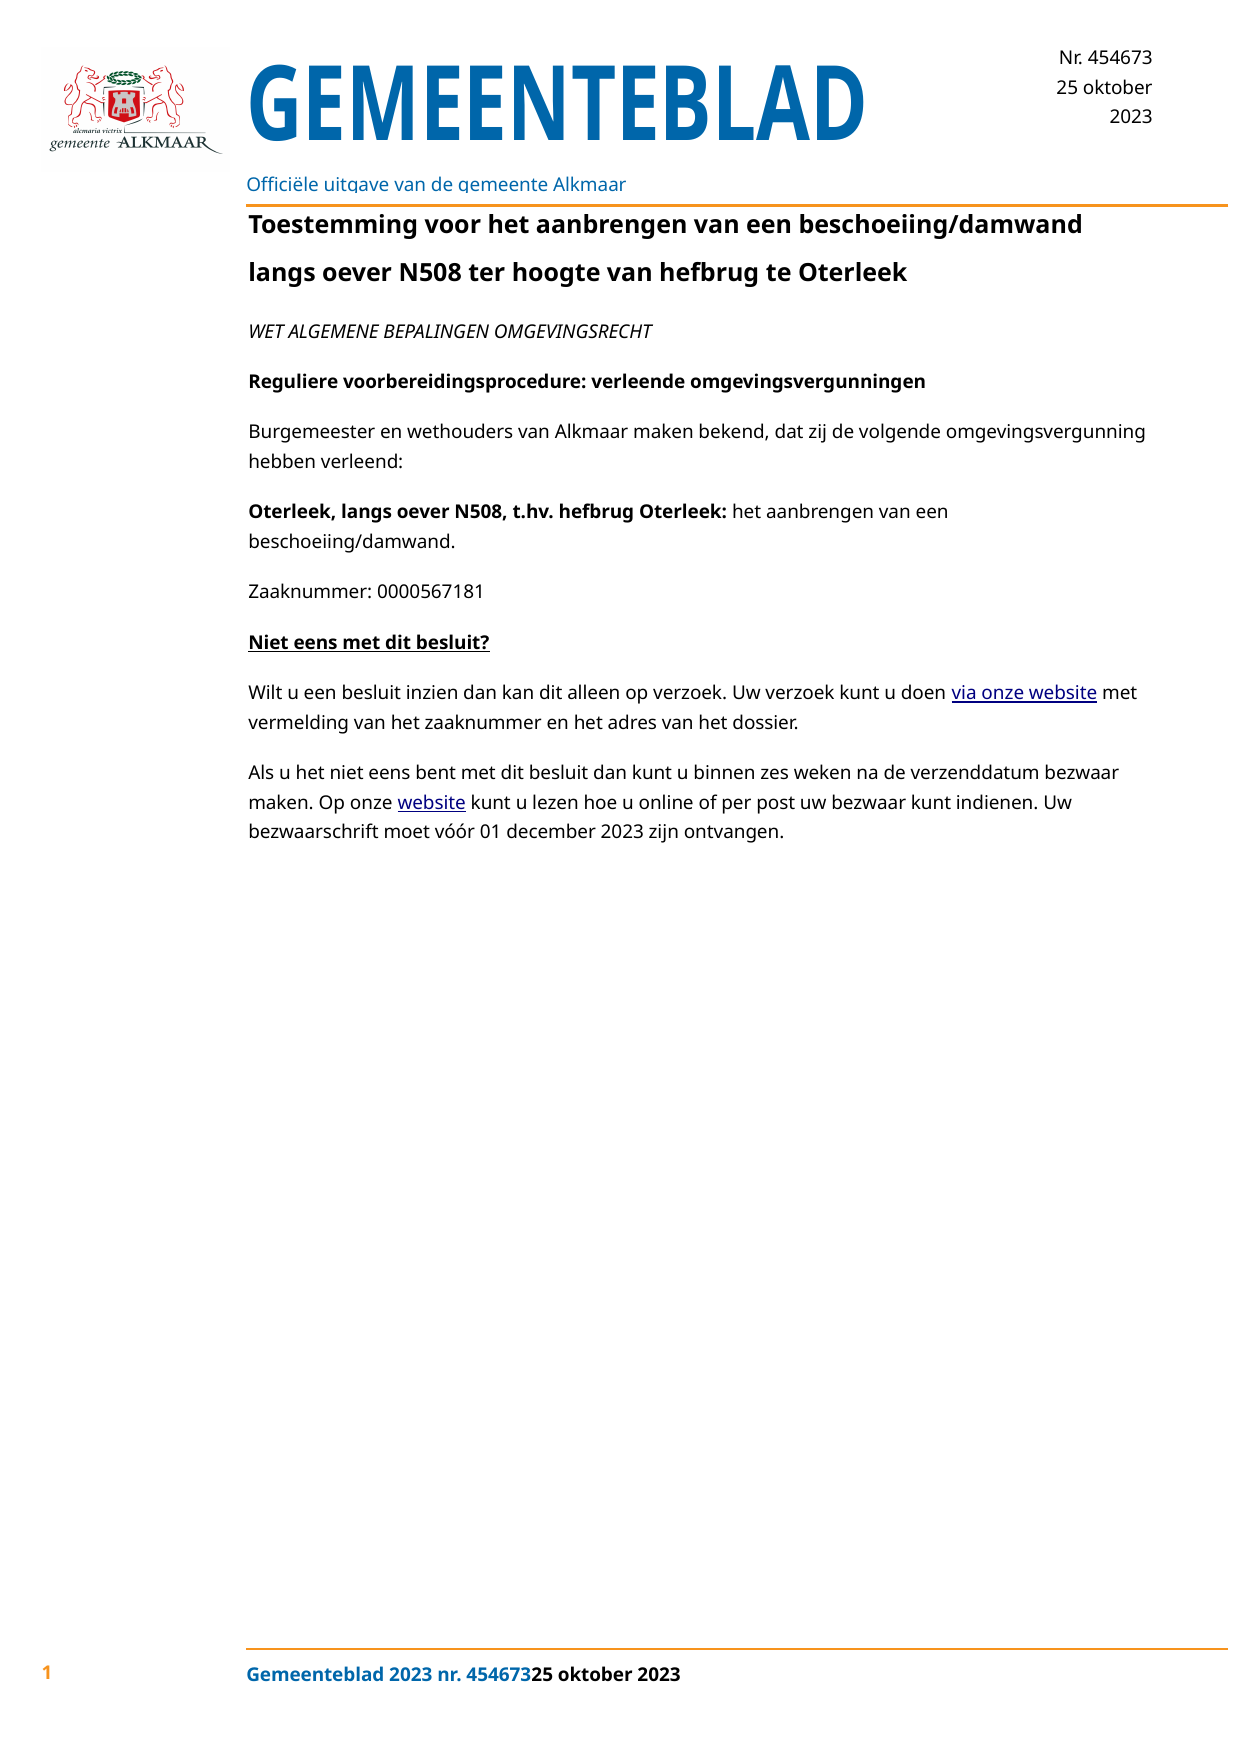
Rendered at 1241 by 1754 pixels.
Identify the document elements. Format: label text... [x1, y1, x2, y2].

text Reguliere voorbereidingsprocedure: verleende omgevingsvergunningen [248, 368, 1152, 394]
text WET ALGEMENE BEPALINGEN OMGEVINGSRECHT [248, 318, 1152, 344]
text Toestemming voor het aanbrengen van een beschoeiing/damwand langs oever N508 ter hoogte van hefbrug te Oterleek [248, 207, 1152, 288]
text Niet eens met dit besluit? [248, 629, 1152, 655]
text Zaaknummer: 0000567181 [248, 579, 1152, 604]
text Wilt u een besluit inzien dan kan dit alleen op verzoek. Uw verzoek kunt u doen via onze website met vermelding van het zaaknummer en het adres van het dossier. [248, 679, 1152, 735]
text Als u het niet eens bent met dit besluit dan kunt u binnen zes weken na de verzenddatum bezwaar maken. Op onze website kunt u lezen hoe u online of per post uw bezwaar kunt indienen. Uw bezwaarschrift moet vóór 01 december 2023 zijn ontvangen. [248, 759, 1152, 844]
text Oterleek, langs oever N508, t.hv. hefbrug Oterleek: het aanbrengen van een beschoeiing/damwand. [248, 499, 1152, 554]
picture [41, 47, 231, 172]
text Burgemeester en wethouders van Alkmaar maken bekend, dat zij de volgende omgevingsvergunning hebben verleend: [248, 419, 1152, 474]
